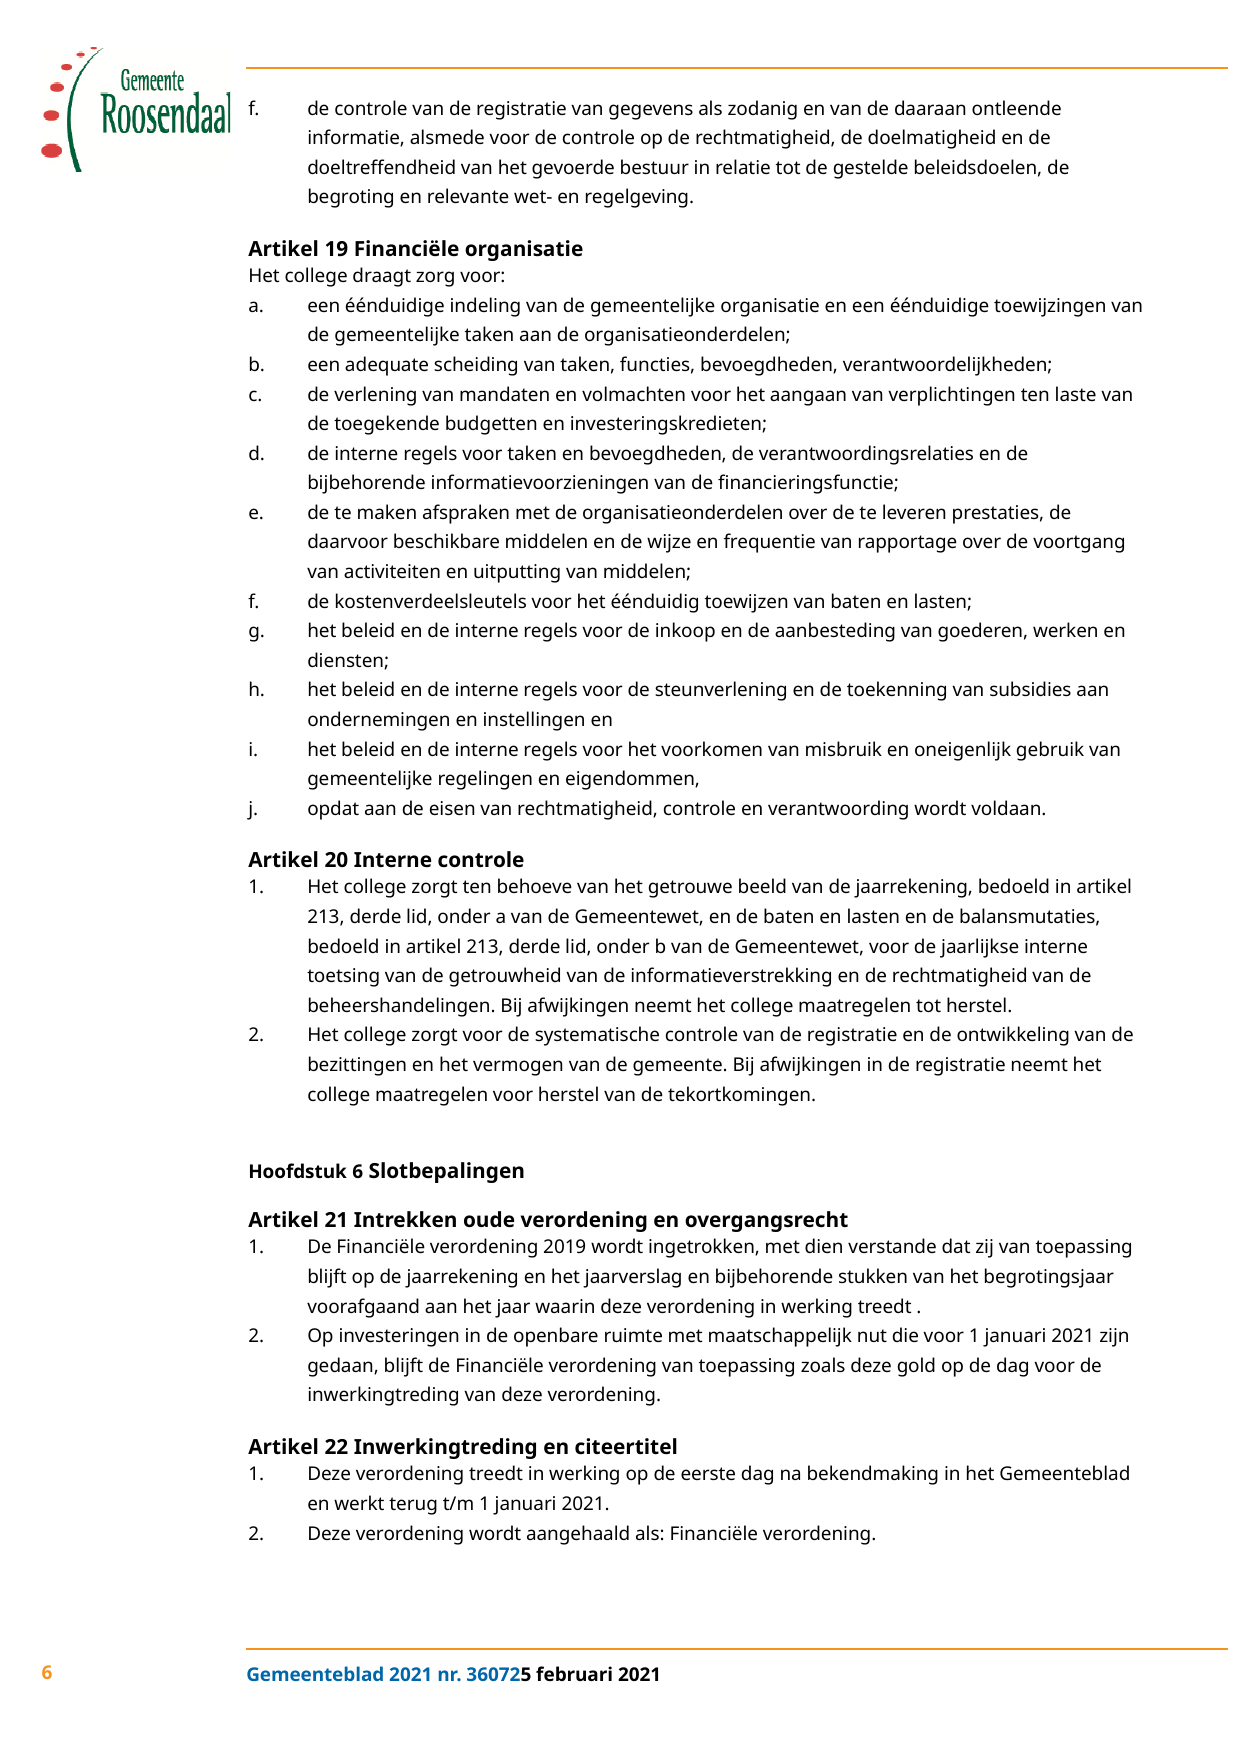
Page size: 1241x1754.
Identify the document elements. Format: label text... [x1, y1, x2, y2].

list het beleid en de interne regels voor de inkoop en de aanbesteding van goederen, werken en diensten; [248, 617, 1152, 673]
list opdat aan de eisen van rechtmatigheid, controle en verantwoording wordt voldaan. [248, 795, 1152, 821]
list de verlening van mandaten en volmachten voor het aangaan van verplichtingen ten laste van de toegekende budgetten en investeringskredieten; [248, 381, 1152, 436]
text Artikel 21 Intrekken oude verordening en overgangsrecht [248, 1205, 1152, 1234]
list het beleid en de interne regels voor de steunverlening en de toekenning van subsidies aan ondernemingen en instellingen en [248, 677, 1152, 732]
list de controle van de registratie van gegevens als zodanig en van de daaraan ontleende informatie, alsmede voor de controle op de rechtmatigheid, de doelmatigheid en de doeltreffendheid van het gevoerde bestuur in relatie tot de gestelde beleidsdoelen, de begroting en relevante wet- en regelgeving. [248, 95, 1152, 209]
text Artikel 19 Financiële organisatie [248, 234, 1152, 262]
picture [41, 47, 231, 172]
text Het college draagt zorg voor: [248, 262, 1152, 288]
list De Financiële verordening 2019 wordt ingetrokken, met dien verstande dat zij van toepassing blijft op de jaarrekening en het jaarverslag en bijbehorende stukken van het begrotingsjaar voorafgaand aan het jaar waarin deze verordening in werking treedt . [248, 1234, 1152, 1319]
text Artikel 22 Inwerkingtreding en citeertitel [248, 1432, 1152, 1461]
text Artikel 20 Interne controle [248, 845, 1152, 874]
list het beleid en de interne regels voor het voorkomen van misbruik en oneigenlijk gebruik van gemeentelijke regelingen en eigendommen, [248, 736, 1152, 791]
list Op investeringen in de openbare ruimte met maatschappelijk nut die voor 1 januari 2021 zijn gedaan, blijft de Financiële verordening van toepassing zoals deze gold op de dag voor de inwerkingtreding van deze verordening. [248, 1322, 1152, 1407]
list Het college zorgt voor de systematische controle van de registratie en de ontwikkeling van de bezittingen en het vermogen van de gemeente. Bij afwijkingen in de registratie neemt het college maatregelen voor herstel van de tekortkomingen. [248, 1022, 1152, 1107]
list de kostenverdeelsleutels voor het éénduidig toewijzen van baten en lasten; [248, 588, 1152, 613]
list een éénduidige indeling van de gemeentelijke organisatie en een éénduidige toewijzingen van de gemeentelijke taken aan de organisatieonderdelen; [248, 292, 1152, 347]
list de te maken afspraken met de organisatieonderdelen over de te leveren prestaties, de daarvoor beschikbare middelen en de wijze en frequentie van rapportage over de voortgang van activiteiten en uitputting van middelen; [248, 499, 1152, 584]
list een adequate scheiding van taken, functies, bevoegdheden, verantwoordelijkheden; [248, 351, 1152, 377]
list Het college zorgt ten behoeve van het getrouwe beeld van de jaarrekening, bedoeld in artikel 213, derde lid, onder a van de Gemeentewet, en de baten en lasten en de balansmutaties, bedoeld in artikel 213, derde lid, onder b van de Gemeentewet, voor de jaarlijkse interne toetsing van de getrouwheid van de informatieverstrekking en de rechtmatigheid van de beheershandelingen. Bij afwijkingen neemt het college maatregelen tot herstel. [248, 874, 1152, 1018]
list Deze verordening treedt in werking op de eerste dag na bekendmaking in het Gemeenteblad en werkt terug t/m 1 januari 2021. [248, 1461, 1152, 1516]
list de interne regels voor taken en bevoegdheden, de verantwoordingsrelaties en de bijbehorende informatievoorzieningen van de financieringsfunctie; [248, 440, 1152, 495]
text Hoofdstuk 6 Slotbepalingen [248, 1156, 1152, 1184]
list Deze verordening wordt aangehaald als: Financiële verordening. [248, 1520, 1152, 1545]
